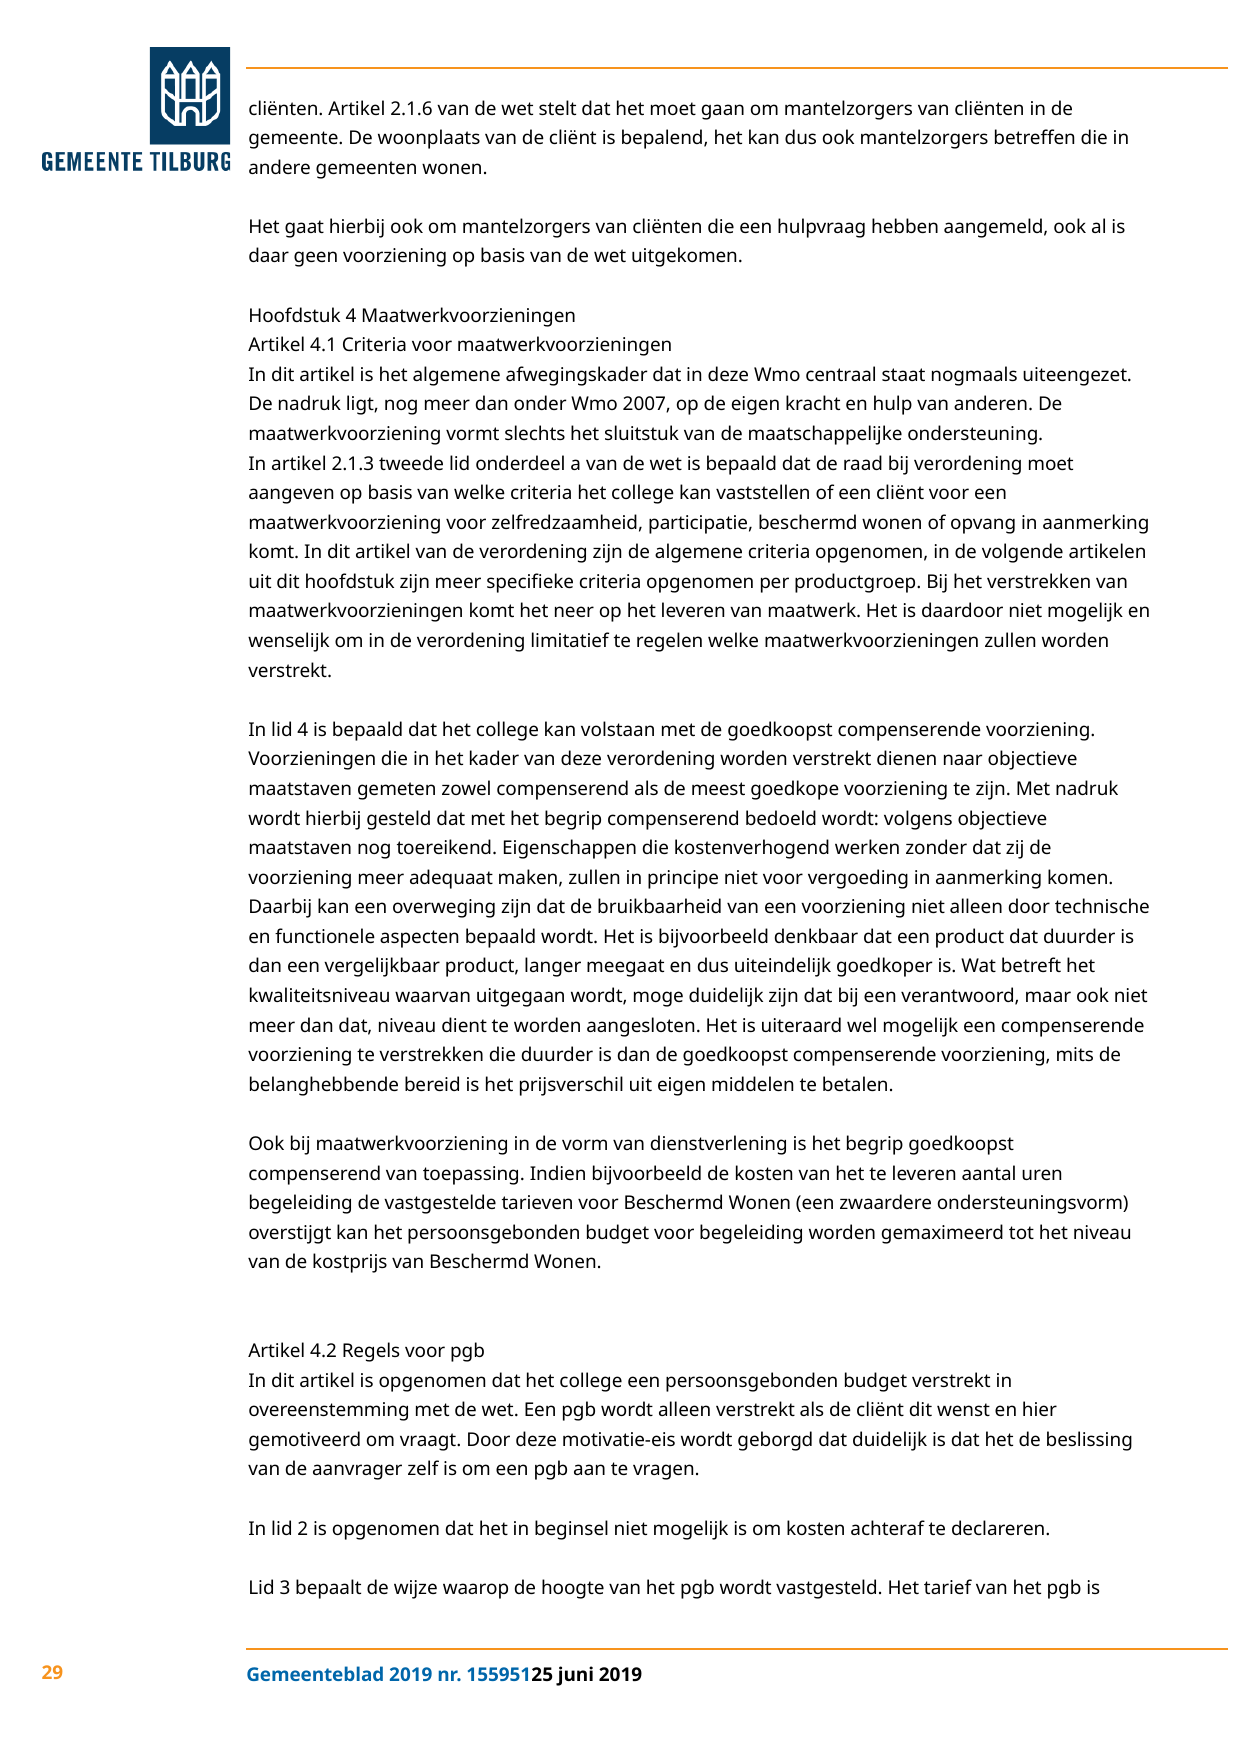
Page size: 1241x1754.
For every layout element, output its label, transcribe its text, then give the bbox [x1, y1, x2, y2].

text Artikel 4.1 Criteria voor maatwerkvoorzieningen [248, 331, 1152, 357]
text Hoofdstuk 4 Maatwerkvoorzieningen [248, 302, 1152, 328]
text Ook bij maatwerkvoorziening in de vorm van dienstverlening is het begrip goedkoopst compenserend van toepassing. Indien bijvoorbeeld de kosten van het te leveren aantal uren begeleiding de vastgestelde tarieven voor Beschermd Wonen (een zwaardere ondersteuningsvorm) overstijgt kan het persoonsgebonden budget voor begeleiding worden gemaximeerd tot het niveau van de kostprijs van Beschermd Wonen. [248, 1130, 1152, 1274]
picture [41, 47, 231, 172]
text cliënten. Artikel 2.1.6 van de wet stelt dat het moet gaan om mantelzorgers van cliënten in de gemeente. De woonplaats van de cliënt is bepalend, het kan dus ook mantelzorgers betreffen die in andere gemeenten wonen. [248, 95, 1152, 180]
text In dit artikel is het algemene afwegingskader dat in deze Wmo centraal staat nogmaals uiteengezet. De nadruk ligt, nog meer dan onder Wmo 2007, op de eigen kracht en hulp van anderen. De maatwerkvoorziening vormt slechts het sluitstuk van de maatschappelijke ondersteuning. [248, 361, 1152, 446]
text In lid 2 is opgenomen dat het in beginsel niet mogelijk is om kosten achteraf te declareren. [248, 1515, 1152, 1541]
text In artikel 2.1.3 tweede lid onderdeel a van de wet is bepaald dat de raad bij verordening moet aangeven op basis van welke criteria het college kan vaststellen of een cliënt voor een maatwerkvoorziening voor zelfredzaamheid, participatie, beschermd wonen of opvang in aanmerking komt. In dit artikel van de verordening zijn de algemene criteria opgenomen, in de volgende artikelen uit dit hoofdstuk zijn meer specifieke criteria opgenomen per productgroep. Bij het verstrekken van maatwerkvoorzieningen komt het neer op het leveren van maatwerk. Het is daardoor niet mogelijk en wenselijk om in de verordening limitatief te regelen welke maatwerkvoorzieningen zullen worden verstrekt. [248, 450, 1152, 683]
text Het gaat hierbij ook om mantelzorgers van cliënten die een hulpvraag hebben aangemeld, ook al is daar geen voorziening op basis van de wet uitgekomen. [248, 213, 1152, 268]
text Artikel 4.2 Regels voor pgb [248, 1337, 1152, 1363]
text In dit artikel is opgenomen dat het college een persoonsgebonden budget verstrekt in overeenstemming met de wet. Een pgb wordt alleen verstrekt als de cliënt dit wenst en hier gemotiveerd om vraagt. Door deze motivatie-eis wordt geborgd dat duidelijk is dat het de beslissing van de aanvrager zelf is om een pgb aan te vragen. [248, 1367, 1152, 1481]
text In lid 4 is bepaald dat het college kan volstaan met de goedkoopst compenserende voorziening. Voorzieningen die in het kader van deze verordening worden verstrekt dienen naar objectieve maatstaven gemeten zowel compenserend als de meest goedkope voorziening te zijn. Met nadruk wordt hierbij gesteld dat met het begrip compenserend bedoeld wordt: volgens objectieve maatstaven nog toereikend. Eigenschappen die kostenverhogend werken zonder dat zij de voorziening meer adequaat maken, zullen in principe niet voor vergoeding in aanmerking komen. Daarbij kan een overweging zijn dat de bruikbaarheid van een voorziening niet alleen door technische en functionele aspecten bepaald wordt. Het is bijvoorbeeld denkbaar dat een product dat duurder is dan een vergelijkbaar product, langer meegaat en dus uiteindelijk goedkoper is. Wat betreft het kwaliteitsniveau waarvan uitgegaan wordt, moge duidelijk zijn dat bij een verantwoord, maar ook niet meer dan dat, niveau dient te worden aangesloten. Het is uiteraard wel mogelijk een compenserende voorziening te verstrekken die duurder is dan de goedkoopst compenserende voorziening, mits de belanghebbende bereid is het prijsverschil uit eigen middelen te betalen. [248, 716, 1152, 1097]
text Lid 3 bepaalt de wijze waarop de hoogte van het pgb wordt vastgesteld. Het tarief van het pgb is [248, 1574, 1152, 1600]
